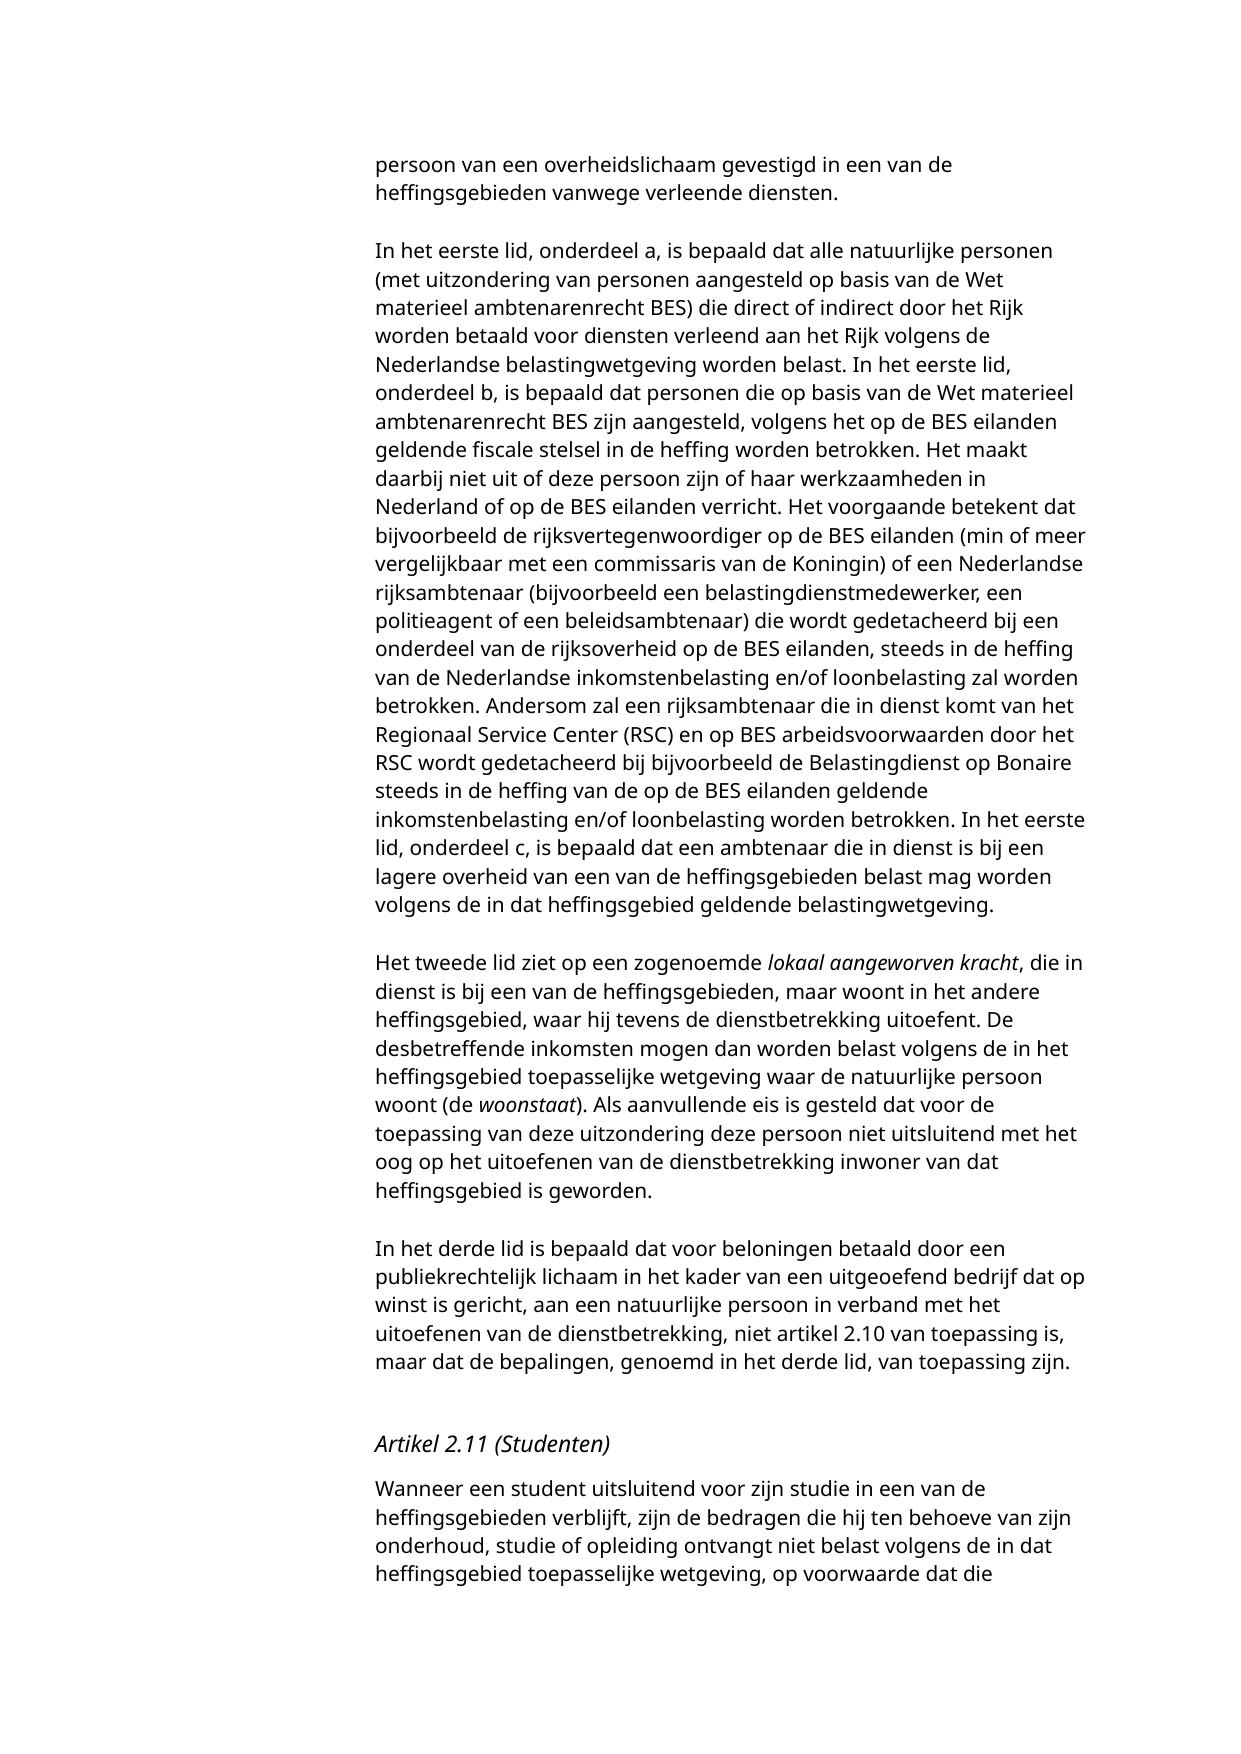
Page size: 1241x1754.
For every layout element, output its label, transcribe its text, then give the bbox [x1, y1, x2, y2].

text Het tweede lid ziet op een zogenoemde lokaal aangeworven kracht, die in dienst is bij een van de heffingsgebieden, maar woont in het andere heffingsgebied, waar hij tevens de dienstbetrekking uitoefent. De desbetreffende inkomsten mogen dan worden belast volgens de in het heffingsgebied toepasselijke wetgeving waar de natuurlijke persoon woont (de woonstaat). Als aanvullende eis is gesteld dat voor de toepassing van deze uitzondering deze persoon niet uitsluitend met het oog op het uitoefenen van de dienstbetrekking inwoner van dat heffingsgebied is geworden. [375, 948, 1090, 1204]
text Wanneer een student uitsluitend voor zijn studie in een van de heffingsgebieden verblijft, zijn de bedragen die hij ten behoeve van zijn onderhoud, studie of opleiding ontvangt niet belast volgens de in dat heffingsgebied toepasselijke wetgeving, op voorwaarde dat die [375, 1474, 1090, 1588]
text persoon van een overheidslichaam gevestigd in een van de heffingsgebieden vanwege verleende diensten. [375, 150, 1090, 207]
text In het eerste lid, onderdeel a, is bepaald dat alle natuurlijke personen (met uitzondering van personen aangesteld op basis van de Wet materieel ambtenarenrecht BES) die direct of indirect door het Rijk worden betaald voor diensten verleend aan het Rijk volgens de Nederlandse belastingwetgeving worden belast. In het eerste lid, onderdeel b, is bepaald dat personen die op basis van de Wet materieel ambtenarenrecht BES zijn aangesteld, volgens het op de BES eilanden geldende fiscale stelsel in de heffing worden betrokken. Het maakt daarbij niet uit of deze persoon zijn of haar werkzaamheden in Nederland of op de BES eilanden verricht. Het voorgaande betekent dat bijvoorbeeld de rijksvertegenwoordiger op de BES eilanden (min of meer vergelijkbaar met een commissaris van de Koningin) of een Nederlandse rijksambtenaar (bijvoorbeeld een belastingdienstmedewerker, een politieagent of een beleidsambtenaar) die wordt gedetacheerd bij een onderdeel van de rijksoverheid op de BES eilanden, steeds in de heffing van de Nederlandse inkomstenbelasting en/of loonbelasting zal worden betrokken. Andersom zal een rijksambtenaar die in dienst komt van het Regionaal Service Center (RSC) en op BES arbeidsvoorwaarden door het RSC wordt gedetacheerd bij bijvoorbeeld de Belastingdienst op Bonaire steeds in de heffing van de op de BES eilanden geldende inkomstenbelasting en/of loonbelasting worden betrokken. In het eerste lid, onderdeel c, is bepaald dat een ambtenaar die in dienst is bij een lagere overheid van een van de heffingsgebieden belast mag worden volgens de in dat heffingsgebied geldende belastingwetgeving. [375, 236, 1090, 919]
subtitle Artikel 2.11 (Studenten) [375, 1428, 1090, 1459]
text In het derde lid is bepaald dat voor beloningen betaald door een publiekrechtelijk lichaam in het kader van een uitgeoefend bedrijf dat op winst is gericht, aan een natuurlijke persoon in verband met het uitoefenen van de dienstbetrekking, niet artikel 2.10 van toepassing is, maar dat de bepalingen, genoemd in het derde lid, van toepassing zijn. [375, 1234, 1090, 1376]
